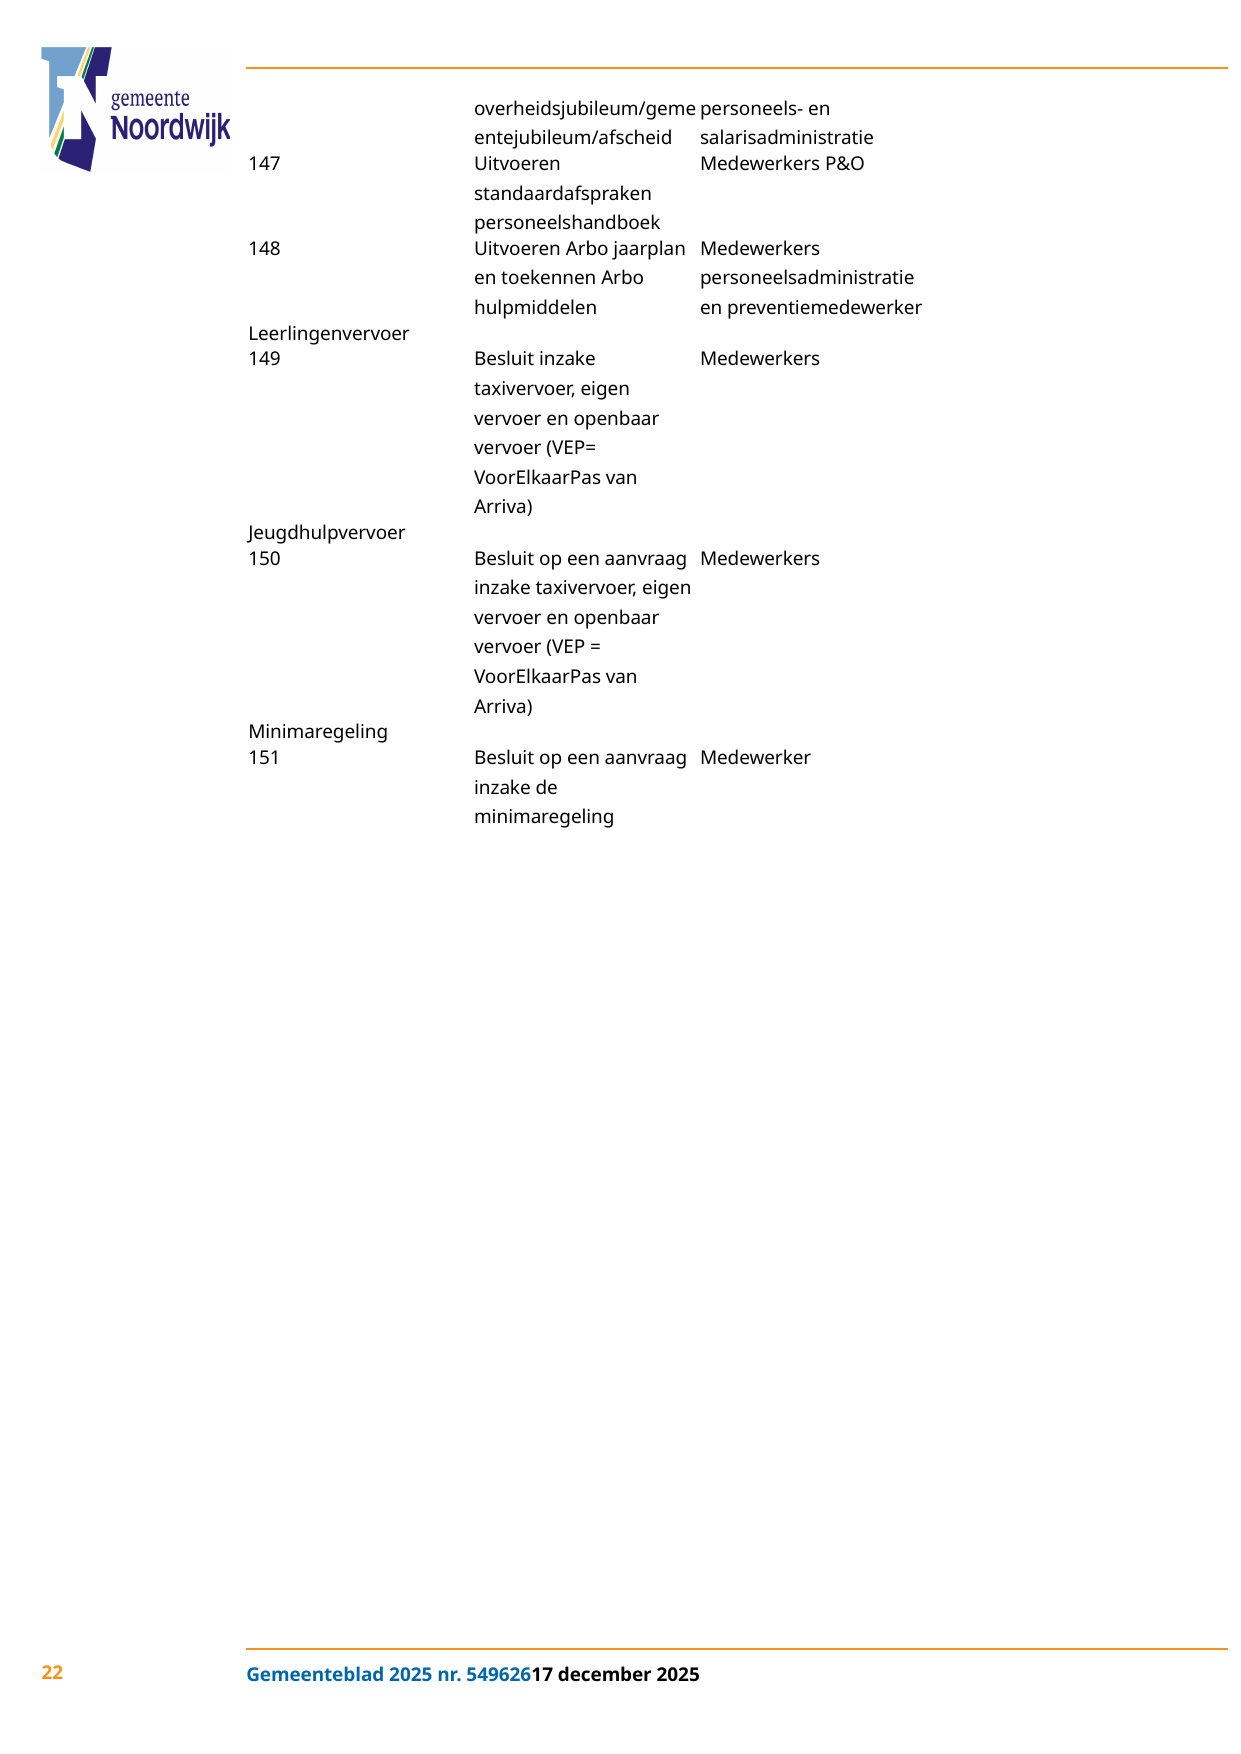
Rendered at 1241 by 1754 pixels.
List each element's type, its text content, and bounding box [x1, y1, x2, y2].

table_cell [926, 744, 1152, 829]
table_cell overheidsjubileum/gemeentejubileum/afscheid [474, 95, 700, 150]
table_cell Leerlingenvervoer [248, 320, 1152, 346]
table_cell Medewerker [700, 744, 926, 829]
table_cell 148 [248, 235, 474, 320]
table_cell Besluit op een aanvraag inzake de minimaregeling [474, 744, 700, 829]
table_cell Besluit op een aanvraag inzake taxivervoer, eigen vervoer en openbaar vervoer (VEP = VoorElkaarPas van Arriva) [474, 545, 700, 719]
table_cell [926, 150, 1152, 235]
table_cell [248, 95, 474, 150]
table_cell Uitvoeren standaardafspraken personeelshandboek [474, 150, 700, 235]
table_cell 151 [248, 744, 474, 829]
table_cell Medewerkers personeelsadministratie en preventiemedewerker [700, 235, 926, 320]
table_cell 149 [248, 346, 474, 519]
table_cell Medewerkers [700, 545, 926, 719]
table_cell personeels- en salarisadministratie [700, 95, 926, 150]
table_cell Medewerkers [700, 346, 926, 519]
table_cell [926, 545, 1152, 719]
table_cell [926, 346, 1152, 519]
table_cell 150 [248, 545, 474, 719]
table_cell [926, 235, 1152, 320]
table_cell Medewerkers P&O [700, 150, 926, 235]
picture [41, 47, 231, 172]
table_cell Minimaregeling [248, 719, 1152, 744]
table_cell 147 [248, 150, 474, 235]
table_cell Besluit inzake taxivervoer, eigen vervoer en openbaar vervoer (VEP= VoorElkaarPas van Arriva) [474, 346, 700, 519]
table_cell [926, 95, 1152, 150]
table_cell Uitvoeren Arbo jaarplan en toekennen Arbo hulpmiddelen [474, 235, 700, 320]
table_cell Jeugdhulpvervoer [248, 519, 1152, 545]
